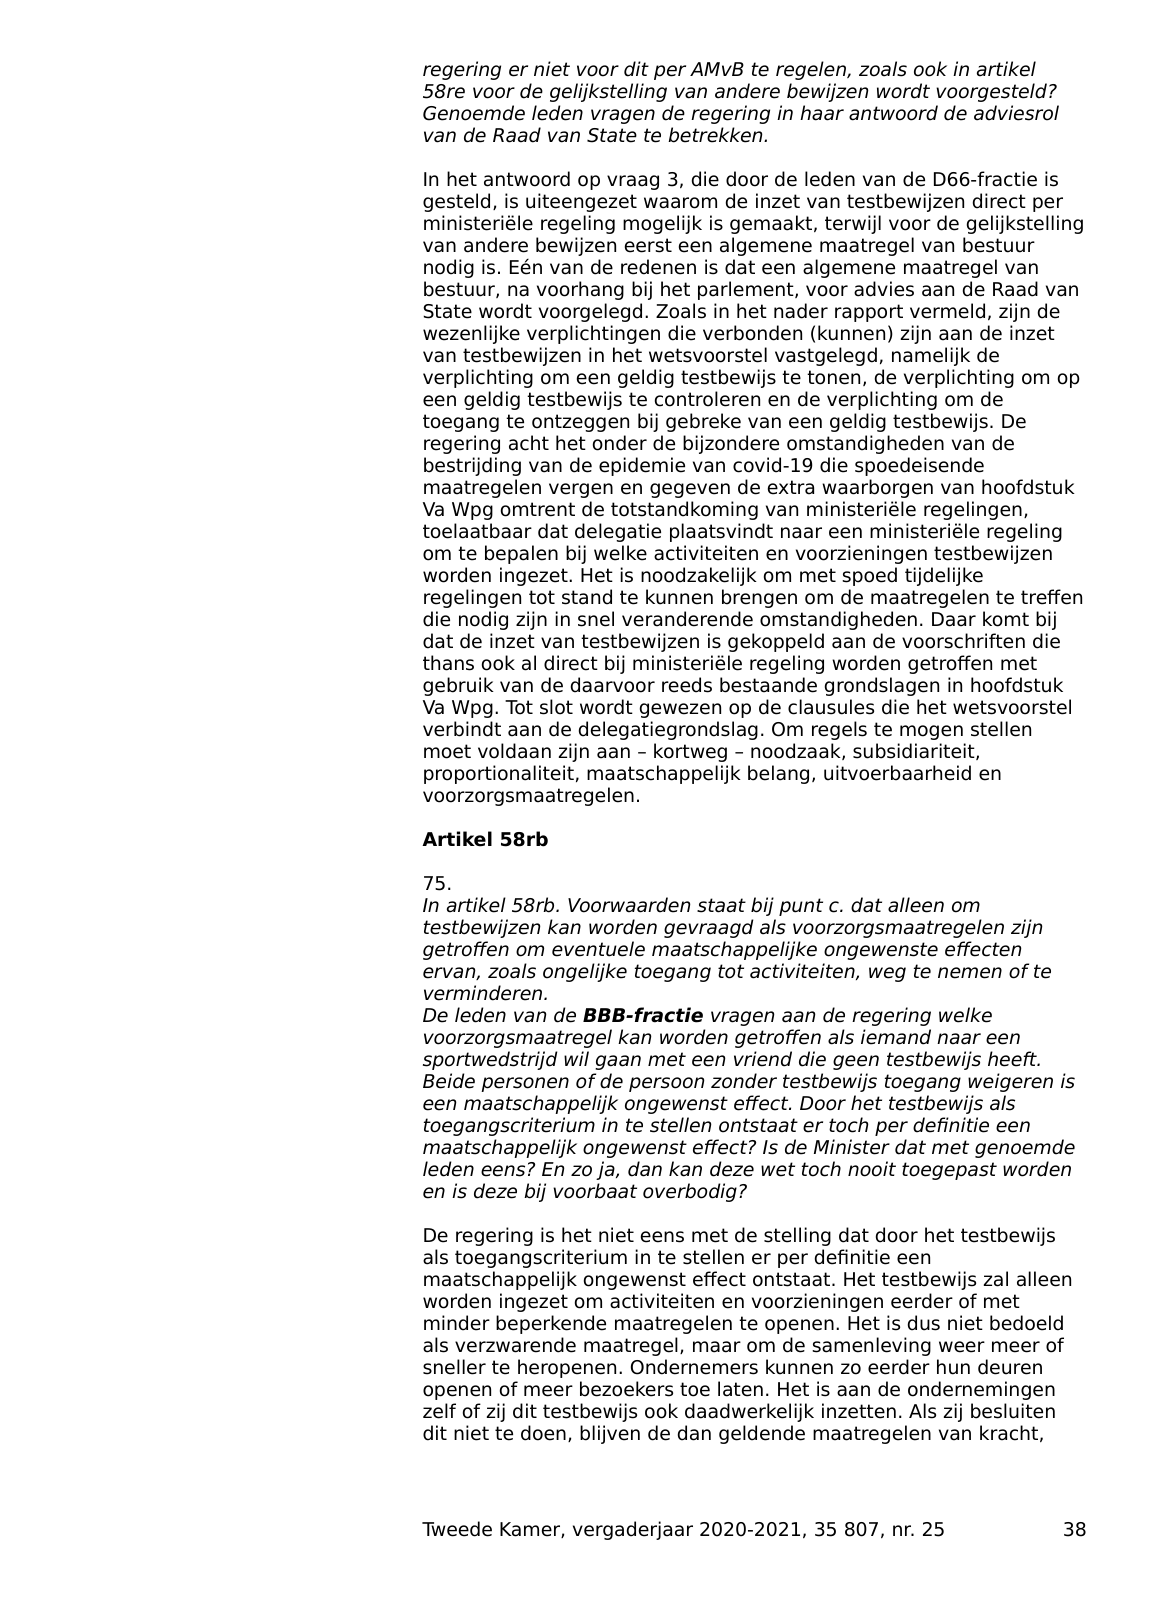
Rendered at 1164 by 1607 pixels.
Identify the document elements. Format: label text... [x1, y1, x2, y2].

text In artikel 58rb. Voorwaarden staat bij punt c. dat alleen om testbewijzen kan worden gevraagd als voorzorgsmaatregelen zijn getroffen om eventuele maatschappelijke ongewenste effecten ervan, zoals ongelijke toegang tot activiteiten, weg te nemen of te verminderen. [422, 895, 1087, 1005]
text regering er niet voor dit per AMvB te regelen, zoals ook in artikel 58re voor de gelijkstelling van andere bewijzen wordt voorgesteld? Genoemde leden vragen de regering in haar antwoord de adviesrol van de Raad van State te betrekken. [422, 59, 1087, 147]
text De regering is het niet eens met de stelling dat door het testbewijs als toegangscriterium in te stellen er per definitie een maatschappelijk ongewenst effect ontstaat. Het testbewijs zal alleen worden ingezet om activiteiten en voorzieningen eerder of met minder beperkende maatregelen te openen. Het is dus niet bedoeld als verzwarende maatregel, maar om de samenleving weer meer of sneller te heropenen. Ondernemers kunnen zo eerder hun deuren openen of meer bezoekers toe laten. Het is aan de ondernemingen zelf of zij dit testbewijs ook daadwerkelijk inzetten. Als zij besluiten dit niet te doen, blijven de dan geldende maatregelen van kracht, [422, 1225, 1087, 1444]
text De leden van de BBB-fractie vragen aan de regering welke voorzorgsmaatregel kan worden getroffen als iemand naar een sportwedstrijd wil gaan met een vriend die geen testbewijs heeft. Beide personen of de persoon zonder testbewijs toegang weigeren is een maatschappelijk ongewenst effect. Door het testbewijs als toegangscriterium in te stellen ontstaat er toch per definitie een maatschappelijk ongewenst effect? Is de Minister dat met genoemde leden eens? En zo ja, dan kan deze wet toch nooit toegepast worden en is deze bij voorbaat overbodig? [422, 1005, 1087, 1203]
text 75. [422, 873, 1087, 895]
text In het antwoord op vraag 3, die door de leden van de D66-fractie is gesteld, is uiteengezet waarom de inzet van testbewijzen direct per ministeriële regeling mogelijk is gemaakt, terwijl voor de gelijkstelling van andere bewijzen eerst een algemene maatregel van bestuur nodig is. Eén van de redenen is dat een algemene maatregel van bestuur, na voorhang bij het parlement, voor advies aan de Raad van State wordt voorgelegd. Zoals in het nader rapport vermeld, zijn de wezenlijke verplichtingen die verbonden (kunnen) zijn aan de inzet van testbewijzen in het wetsvoorstel vastgelegd, namelijk de verplichting om een geldig testbewijs te tonen, de verplichting om op een geldig testbewijs te controleren en de verplichting om de toegang te ontzeggen bij gebreke van een geldig testbewijs. De regering acht het onder de bijzondere omstandigheden van de bestrijding van de epidemie van covid-19 die spoedeisende maatregelen vergen en gegeven de extra waarborgen van hoofdstuk Va Wpg omtrent de totstandkoming van ministeriële regelingen, toelaatbaar dat delegatie plaatsvindt naar een ministeriële regeling om te bepalen bij welke activiteiten en voorzieningen testbewijzen worden ingezet. Het is noodzakelijk om met spoed tijdelijke regelingen tot stand te kunnen brengen om de maatregelen te treffen die nodig zijn in snel veranderende omstandigheden. Daar komt bij dat de inzet van testbewijzen is gekoppeld aan de voorschriften die thans ook al direct bij ministeriële regeling worden getroffen met gebruik van de daarvoor reeds bestaande grondslagen in hoofdstuk Va Wpg. Tot slot wordt gewezen op de clausules die het wetsvoorstel verbindt aan de delegatiegrondslag. Om regels te mogen stellen moet voldaan zijn aan – kortweg – noodzaak, subsidiariteit, proportionaliteit, maatschappelijk belang, uitvoerbaarheid en voorzorgsmaatregelen. [422, 169, 1087, 807]
subtitle Artikel 58rb [422, 829, 1087, 851]
